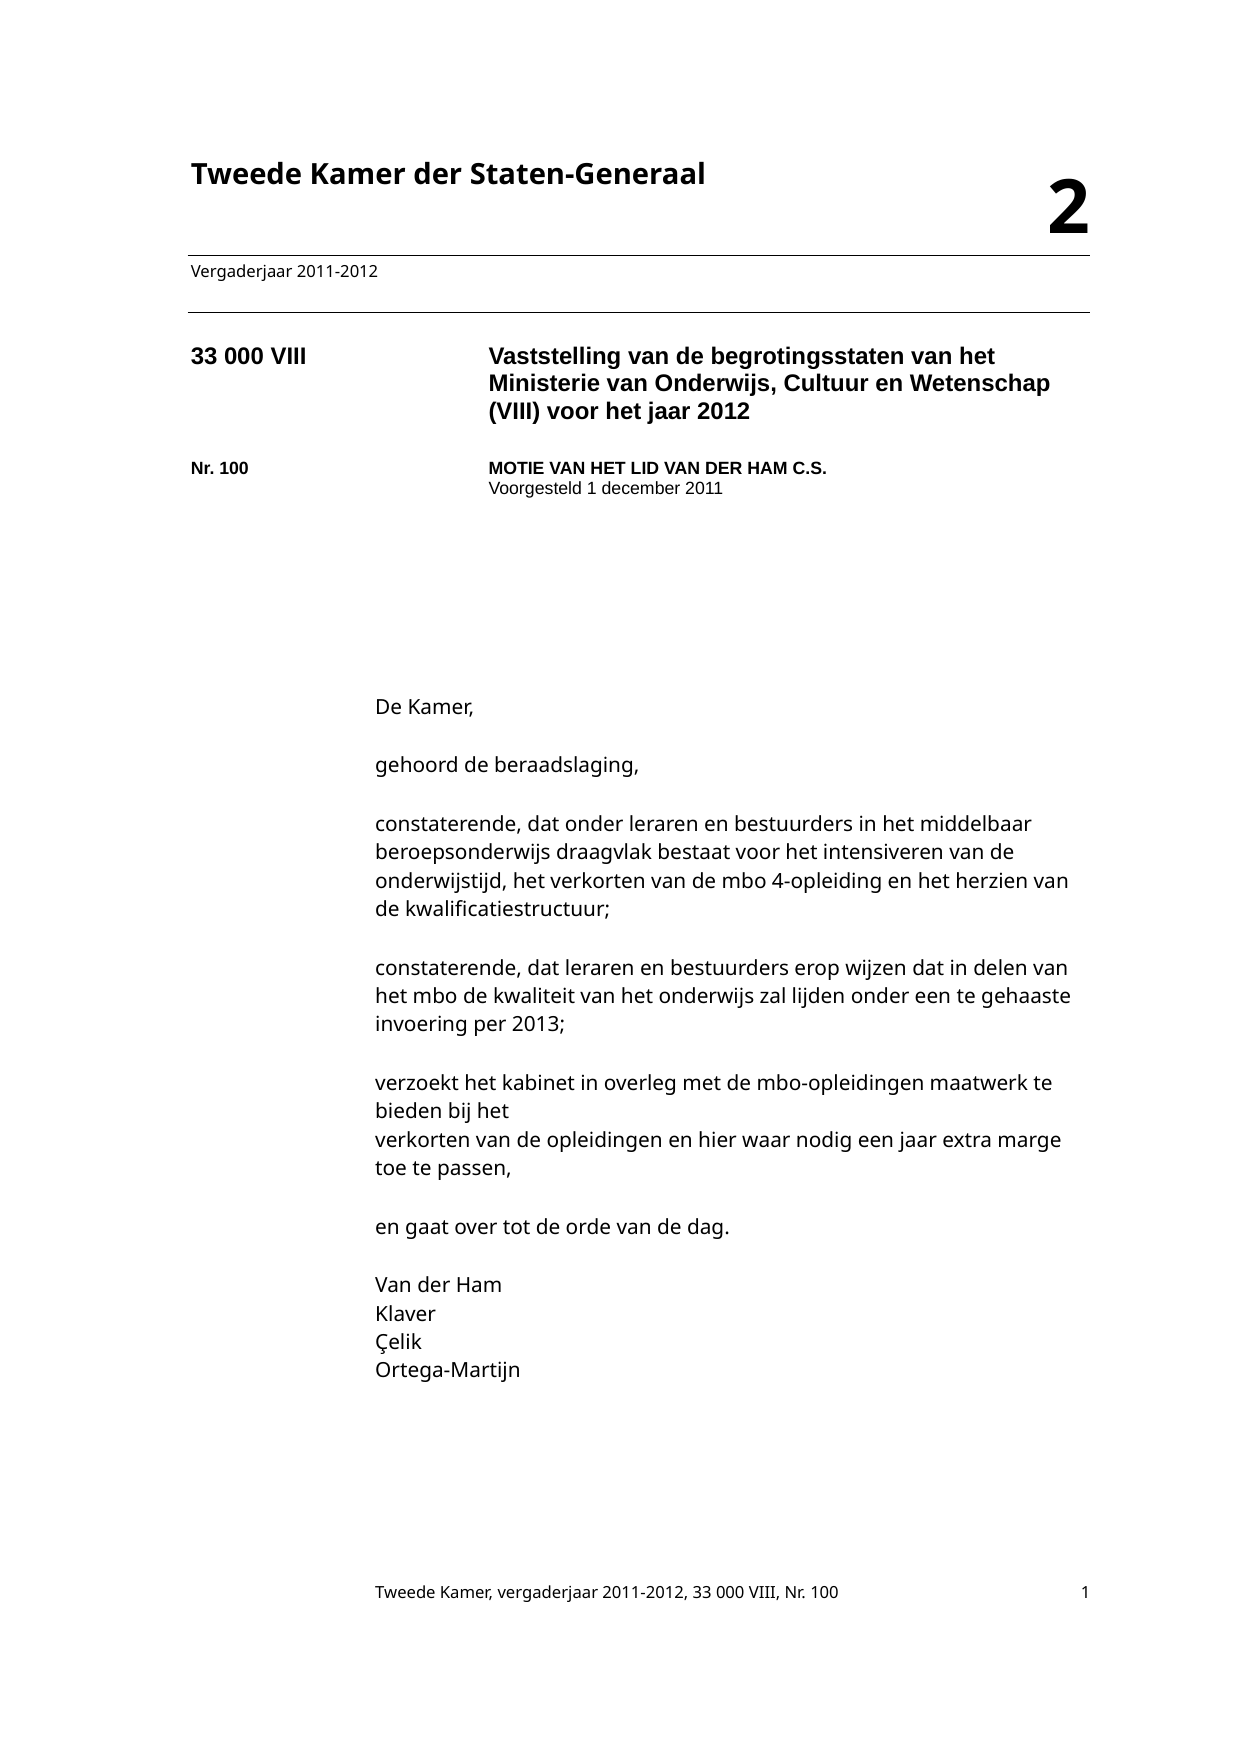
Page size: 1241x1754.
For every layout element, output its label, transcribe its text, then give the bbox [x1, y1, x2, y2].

text en gaat over tot de orde van de dag. [375, 1212, 1090, 1240]
text verzoekt het kabinet in overleg met de mbo-opleidingen maatwerk te bieden bij het [375, 1068, 1090, 1125]
text gehoord de beraadslaging, [375, 751, 1090, 779]
text constaterende, dat leraren en bestuurders erop wijzen dat in delen van het mbo de kwaliteit van het onderwijs zal lijden onder een te gehaaste invoering per 2013; [375, 953, 1090, 1038]
table_header Tweede Kamer der Staten-Generaal [188, 150, 909, 255]
table_cell 33 000 VIII [188, 339, 485, 454]
text verkorten van de opleidingen en hier waar nodig een jaar extra marge toe te passen, [375, 1125, 1090, 1182]
table_cell MOTIE VAN HET LID VAN DER HAM C.S. Voorgesteld 1 december 2011 [485, 455, 1090, 573]
table_cell Vaststelling van de begrotingsstaten van het Ministerie van Onderwijs, Cultuur en Wetenschap (VIII) voor het jaar 2012 [485, 339, 1090, 454]
table_cell [485, 256, 1090, 312]
table_cell [188, 313, 485, 339]
text De Kamer, [375, 692, 1090, 721]
text constaterende, dat onder leraren en bestuurders in het middelbaar beroepsonderwijs draagvlak bestaat voor het intensiveren van de onderwijstijd, het verkorten van de mbo 4-opleiding en het herzien van de kwalificatiestructuur; [375, 809, 1090, 923]
table_cell [485, 313, 1090, 339]
text Klaver [375, 1299, 1090, 1327]
text Van der Ham [375, 1270, 1090, 1299]
table_cell Nr. 100 [188, 455, 485, 573]
text Çelik [375, 1327, 1090, 1356]
table_cell Vergaderjaar 2011-2012 [188, 256, 485, 312]
table_header 2 [910, 150, 1090, 255]
text Ortega-Martijn [375, 1356, 1090, 1384]
